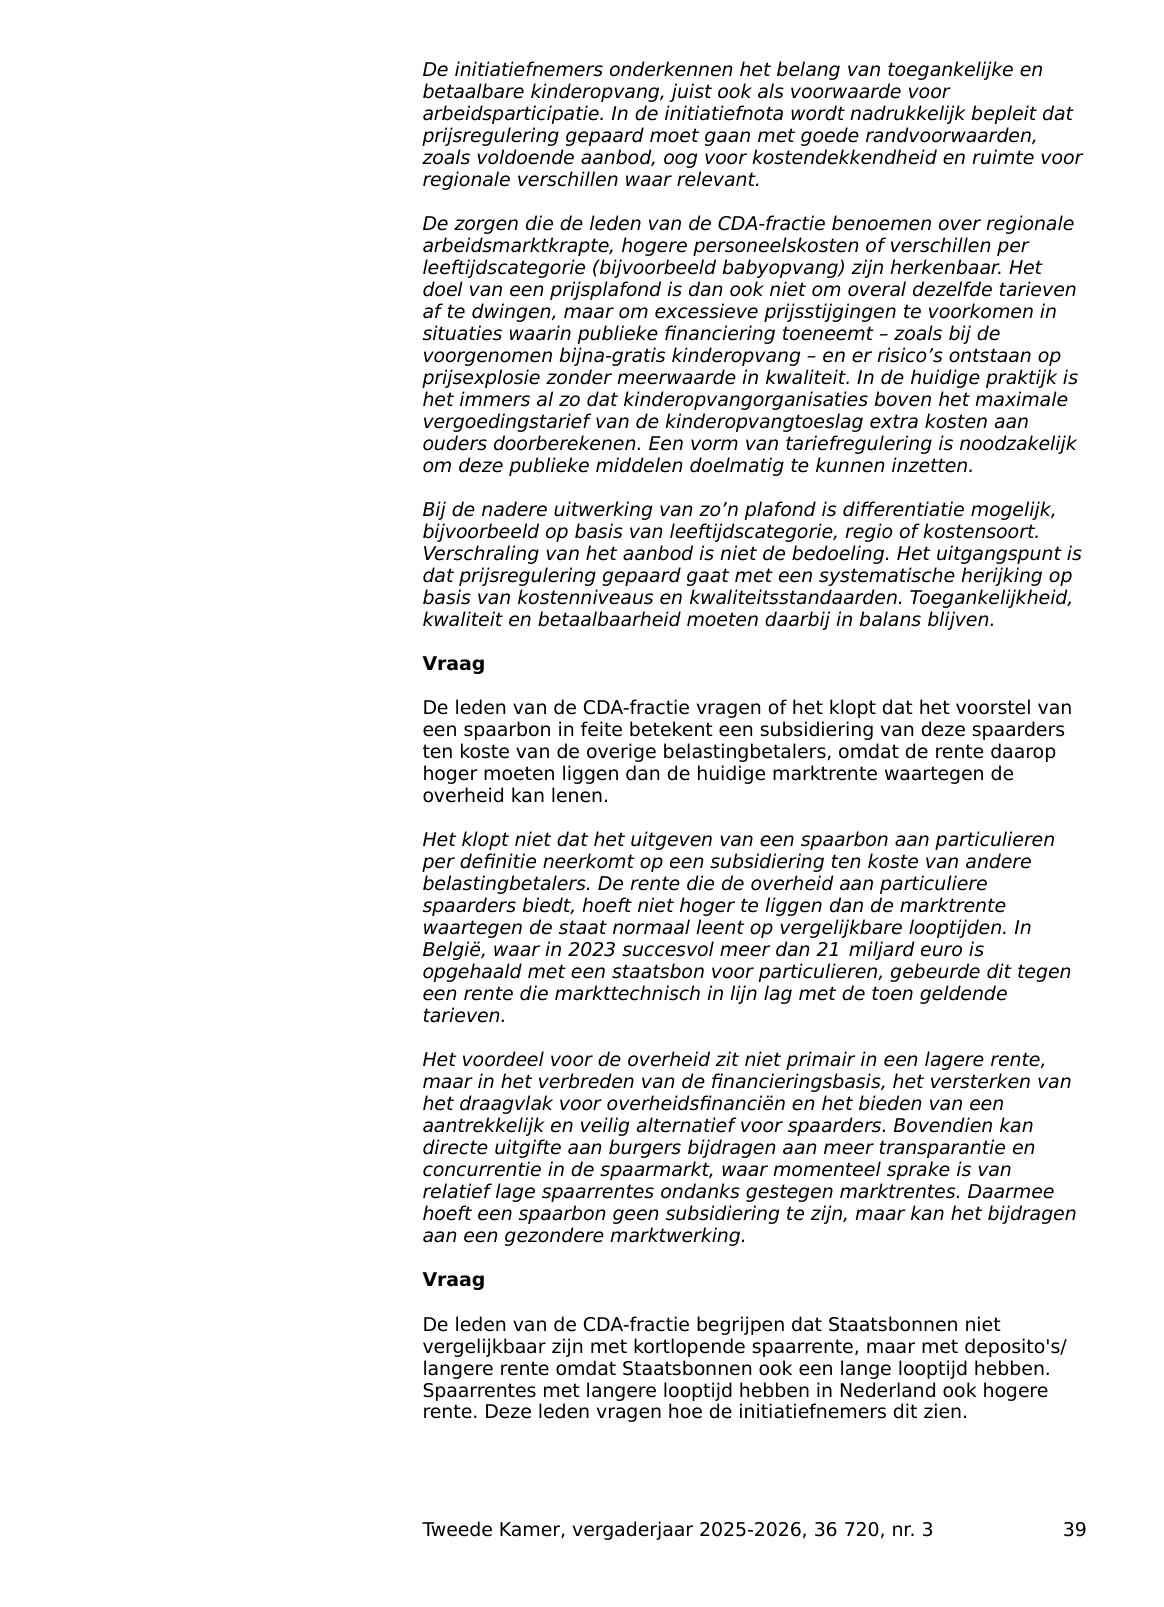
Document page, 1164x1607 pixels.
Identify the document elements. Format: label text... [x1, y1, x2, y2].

text De initiatiefnemers onderkennen het belang van toegankelijke en betaalbare kinderopvang, juist ook als voorwaarde voor arbeidsparticipatie. In de initiatiefnota wordt nadrukkelijk bepleit dat prijsregulering gepaard moet gaan met goede randvoorwaarden, zoals voldoende aanbod, oog voor kostendekkendheid en ruimte voor regionale verschillen waar relevant. [422, 59, 1087, 191]
text Het klopt niet dat het uitgeven van een spaarbon aan particulieren per definitie neerkomt op een subsidiering ten koste van andere belastingbetalers. De rente die de overheid aan particuliere spaarders biedt, hoeft niet hoger te liggen dan de marktrente waartegen de staat normaal leent op vergelijkbare looptijden. In België, waar in 2023 succesvol meer dan 21 miljard euro is opgehaald met een staatsbon voor particulieren, gebeurde dit tegen een rente die markttechnisch in lijn lag met de toen geldende tarieven. [422, 829, 1087, 1027]
subtitle Vraag [422, 653, 1087, 675]
text De leden van de CDA-fractie begrijpen dat Staatsbonnen niet vergelijkbaar zijn met kortlopende spaarrente, maar met deposito's/ langere rente omdat Staatsbonnen ook een lange looptijd hebben. Spaarrentes met langere looptijd hebben in Nederland ook hogere rente. Deze leden vragen hoe de initiatiefnemers dit zien. [422, 1313, 1087, 1423]
text Het voordeel voor de overheid zit niet primair in een lagere rente, maar in het verbreden van de financieringsbasis, het versterken van het draagvlak voor overheidsfinanciën en het bieden van een aantrekkelijk en veilig alternatief voor spaarders. Bovendien kan directe uitgifte aan burgers bijdragen aan meer transparantie en concurrentie in de spaarmarkt, waar momenteel sprake is van relatief lage spaarrentes ondanks gestegen marktrentes. Daarmee hoeft een spaarbon geen subsidiering te zijn, maar kan het bijdragen aan een gezondere marktwerking. [422, 1049, 1087, 1247]
subtitle Vraag [422, 1269, 1087, 1291]
text De zorgen die de leden van de CDA-fractie benoemen over regionale arbeidsmarktkrapte, hogere personeelskosten of verschillen per leeftijdscategorie (bijvoorbeeld babyopvang) zijn herkenbaar. Het doel van een prijsplafond is dan ook niet om overal dezelfde tarieven af te dwingen, maar om excessieve prijsstijgingen te voorkomen in situaties waarin publieke financiering toeneemt – zoals bij de voorgenomen bijna-gratis kinderopvang – en er risico’s ontstaan op prijsexplosie zonder meerwaarde in kwaliteit. In de huidige praktijk is het immers al zo dat kinderopvangorganisaties boven het maximale vergoedingstarief van de kinderopvangtoeslag extra kosten aan ouders doorberekenen. Een vorm van tariefregulering is noodzakelijk om deze publieke middelen doelmatig te kunnen inzetten. [422, 213, 1087, 477]
text De leden van de CDA-fractie vragen of het klopt dat het voorstel van een spaarbon in feite betekent een subsidiering van deze spaarders ten koste van de overige belastingbetalers, omdat de rente daarop hoger moeten liggen dan de huidige marktrente waartegen de overheid kan lenen. [422, 697, 1087, 807]
text Bij de nadere uitwerking van zo’n plafond is differentiatie mogelijk, bijvoorbeeld op basis van leeftijdscategorie, regio of kostensoort. Verschraling van het aanbod is niet de bedoeling. Het uitgangspunt is dat prijsregulering gepaard gaat met een systematische herijking op basis van kostenniveaus en kwaliteitsstandaarden. Toegankelijkheid, kwaliteit en betaalbaarheid moeten daarbij in balans blijven. [422, 499, 1087, 631]
